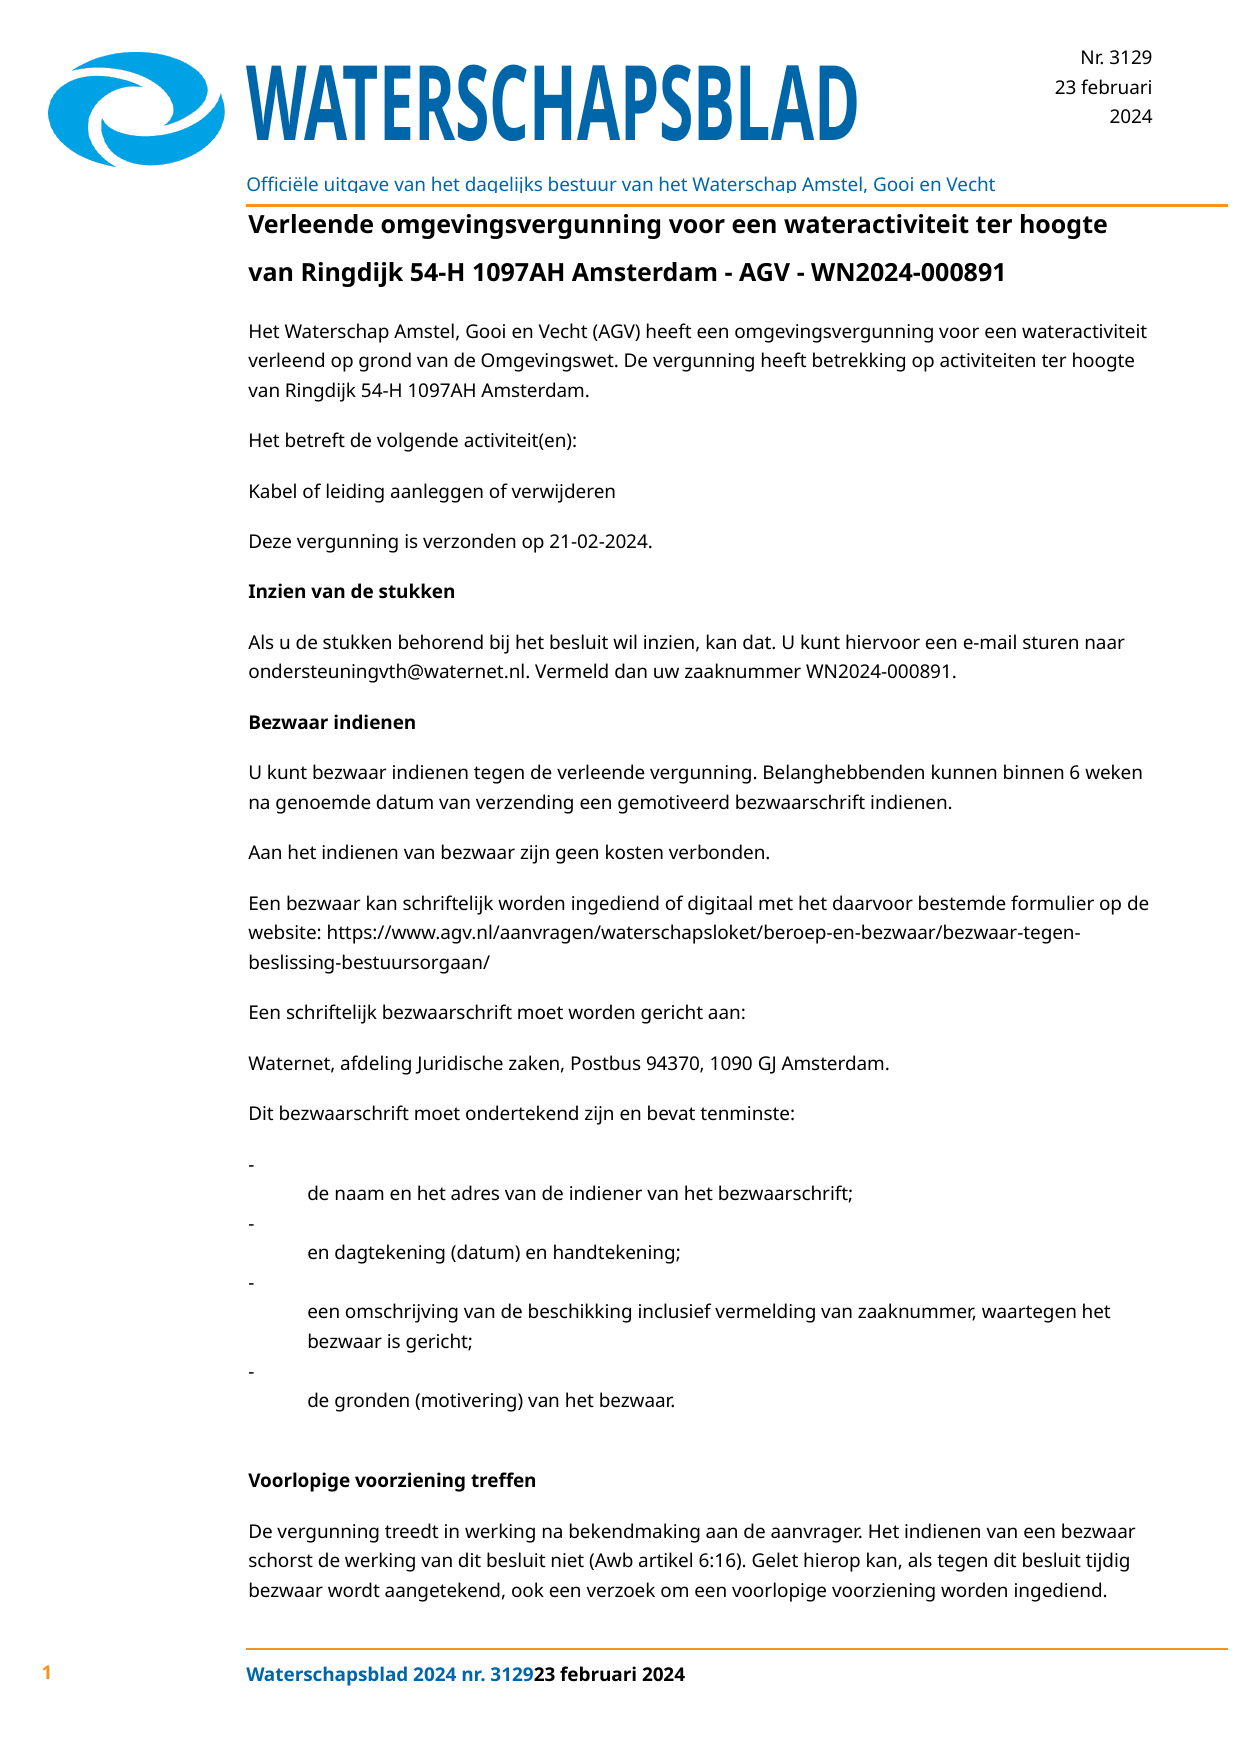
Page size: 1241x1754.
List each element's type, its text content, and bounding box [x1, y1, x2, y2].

text Kabel of leiding aanleggen of verwijderen [248, 478, 1152, 504]
text Waternet, afdeling Juridische zaken, Postbus 94370, 1090 GJ Amsterdam. [248, 1050, 1152, 1076]
text U kunt bezwaar indienen tegen de verleende vergunning. Belanghebbenden kunnen binnen 6 weken na genoemde datum van verzending een gemotiveerd bezwaarschrift indienen. [248, 759, 1152, 815]
text Aan het indienen van bezwaar zijn geen kosten verbonden. [248, 839, 1152, 865]
text Verleende omgevingsvergunning voor een wateractiviteit ter hoogte van Ringdijk 54-H 1097AH Amsterdam - AGV - WN2024-000891 [248, 207, 1152, 288]
text De vergunning treedt in werking na bekendmaking aan de aanvrager. Het indienen van een bezwaar schorst de werking van dit besluit niet (Awb artikel 6:16). Gelet hierop kan, als tegen dit besluit tijdig bezwaar wordt aangetekend, ook een verzoek om een voorlopige voorziening worden ingediend. [248, 1518, 1152, 1603]
picture [41, 47, 231, 172]
list de naam en het adres van de indiener van het bezwaarschrift; [248, 1180, 1152, 1206]
text Deze vergunning is verzonden op 21-02-2024. [248, 528, 1152, 554]
list een omschrijving van de beschikking inclusief vermelding van zaaknummer, waartegen het bezwaar is gericht; [248, 1299, 1152, 1354]
list de gronden (motivering) van het bezwaar. [248, 1387, 1152, 1413]
text Het betreft de volgende activiteit(en): [248, 427, 1152, 453]
text Een bezwaar kan schriftelijk worden ingediend of digitaal met het daarvoor bestemde formulier op de website: https://www.agv.nl/aanvragen/waterschapsloket/beroep-en-bezwaar/bezwaar-tegen-beslissing-bestuursorgaan/ [248, 890, 1152, 975]
text Een schriftelijk bezwaarschrift moet worden gericht aan: [248, 999, 1152, 1025]
text Bezwaar indienen [248, 709, 1152, 735]
text Voorlopige voorziening treffen [248, 1467, 1152, 1493]
list en dagtekening (datum) en handtekening; [248, 1239, 1152, 1265]
text Als u de stukken behorend bij het besluit wil inzien, kan dat. U kunt hiervoor een e-mail sturen naar ondersteuningvth@waternet.nl. Vermeld dan uw zaaknummer WN2024-000891. [248, 629, 1152, 684]
text Het Waterschap Amstel, Gooi en Vecht (AGV) heeft een omgevingsvergunning voor een wateractiviteit verleend op grond van de Omgevingswet. De vergunning heeft betrekking op activiteiten ter hoogte van Ringdijk 54-H 1097AH Amsterdam. [248, 318, 1152, 403]
text Inzien van de stukken [248, 579, 1152, 604]
text Dit bezwaarschrift moet ondertekend zijn en bevat tenminste: [248, 1100, 1152, 1126]
